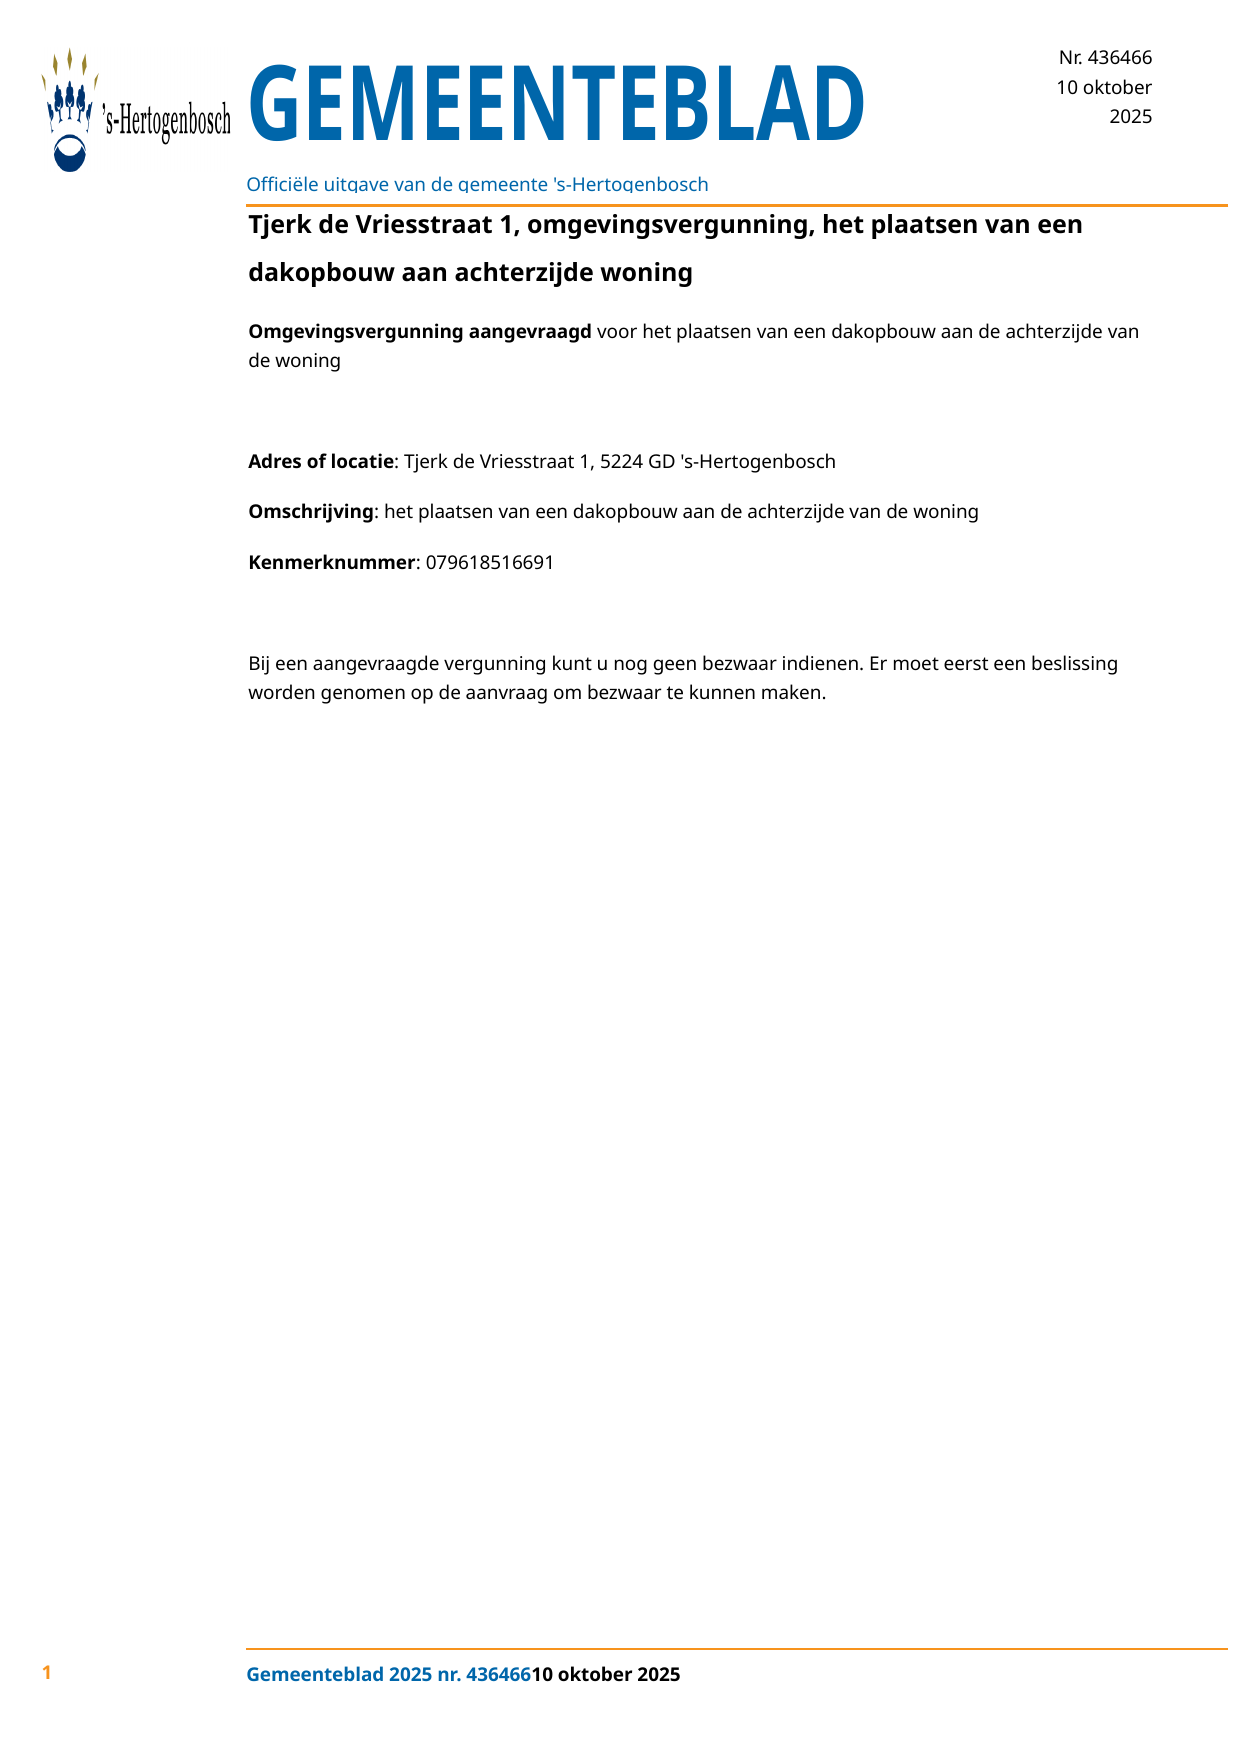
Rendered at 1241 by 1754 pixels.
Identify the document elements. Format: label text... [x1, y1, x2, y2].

text Tjerk de Vriesstraat 1, omgevingsvergunning, het plaatsen van een dakopbouw aan achterzijde woning [248, 207, 1152, 288]
text Bij een aangevraagde vergunning kunt u nog geen bezwaar indienen. Er moet eerst een beslissing worden genomen op de aanvraag om bezwaar te kunnen maken. [248, 650, 1152, 705]
text Kenmerknummer: 079618516691 [248, 549, 1152, 575]
text Omgevingsvergunning aangevraagd voor het plaatsen van een dakopbouw aan de achterzijde van de woning [248, 318, 1152, 373]
picture [41, 47, 231, 172]
text Adres of locatie: Tjerk de Vriesstraat 1, 5224 GD 's-Hertogenbosch [248, 448, 1152, 474]
text Omschrijving: het plaatsen van een dakopbouw aan de achterzijde van de woning [248, 499, 1152, 524]
